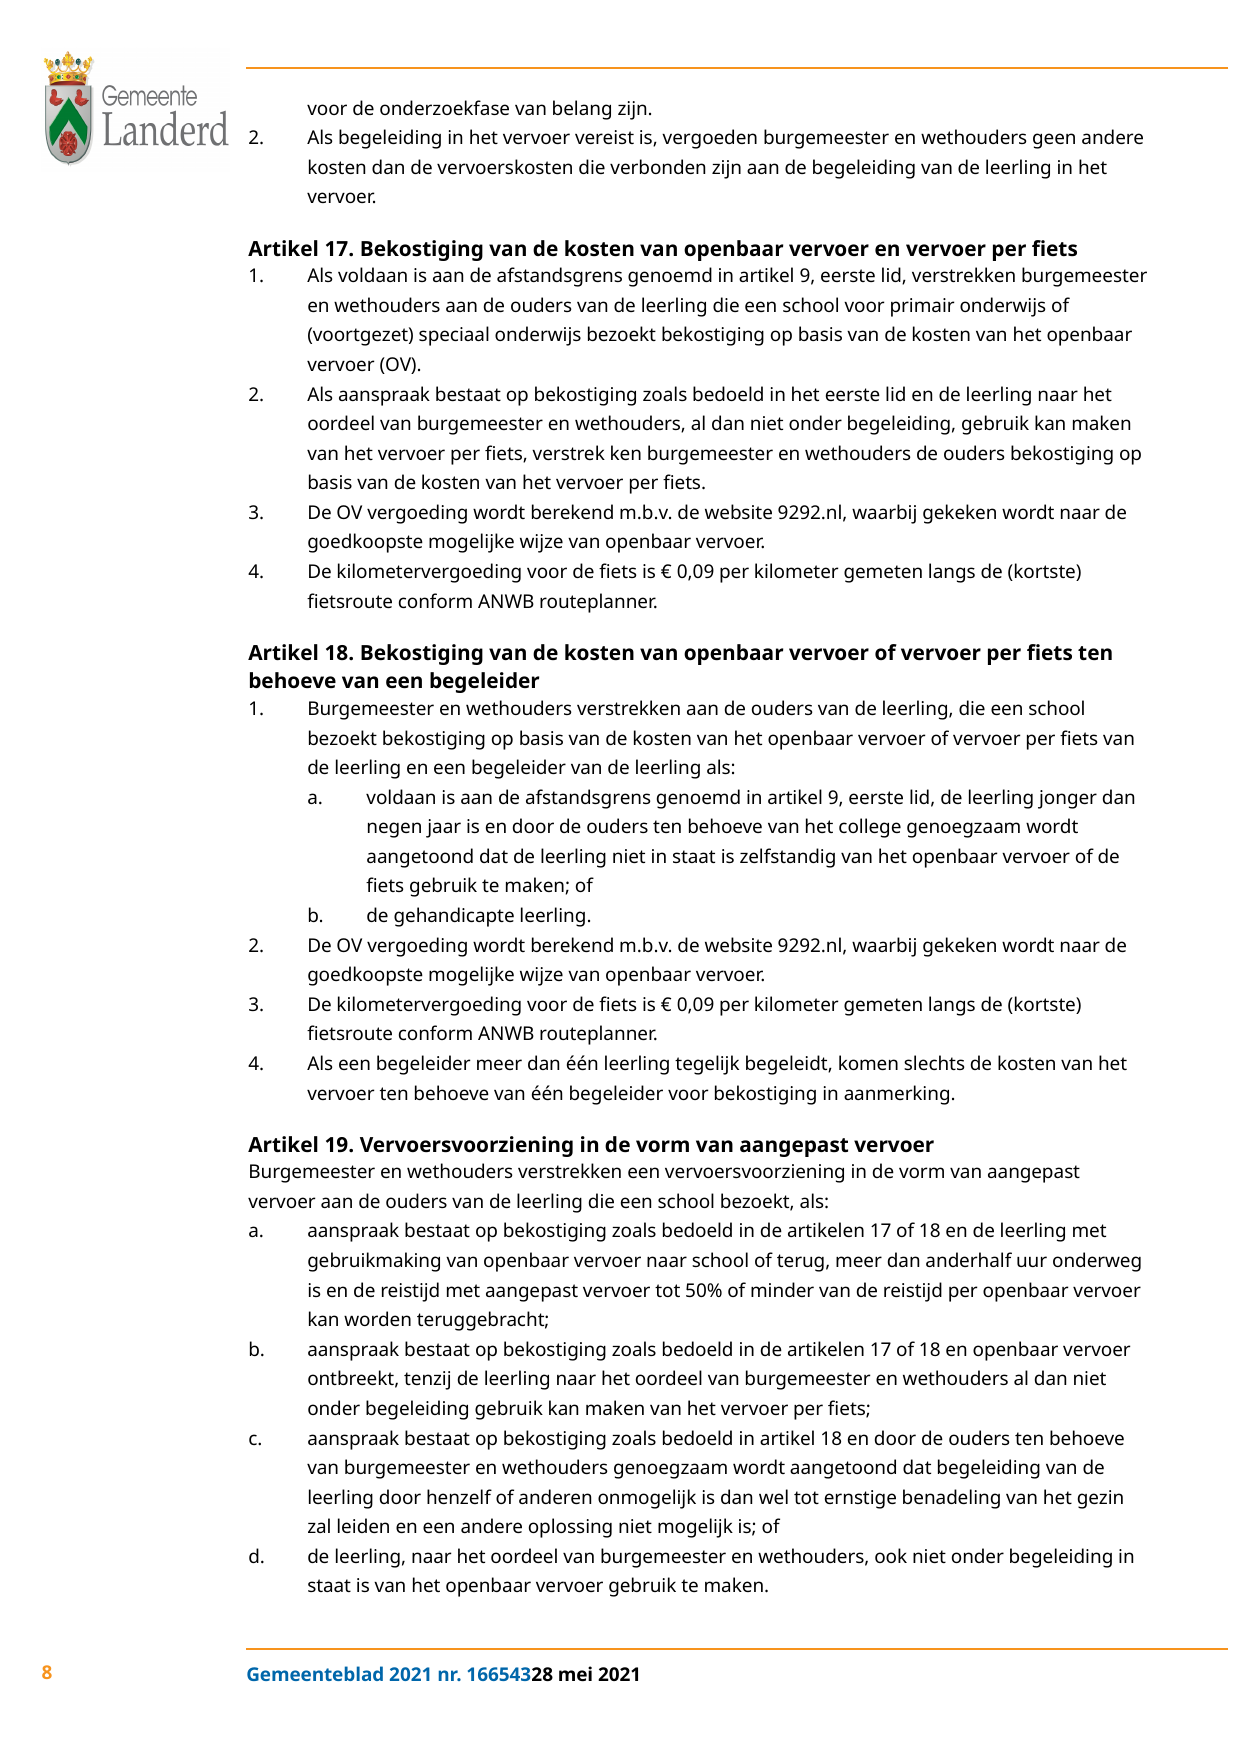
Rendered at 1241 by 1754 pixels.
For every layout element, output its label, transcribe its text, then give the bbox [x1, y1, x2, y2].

list Als begeleiding in het vervoer vereist is, vergoeden burgemeester en wethouders geen andere kosten dan de vervoerskosten die verbonden zijn aan de begeleiding van de leerling in het vervoer. [248, 124, 1152, 209]
picture [41, 47, 231, 172]
list De kilometervergoeding voor de fiets is € 0,09 per kilometer gemeten langs de (kortste) fietsroute conform ANWB routeplanner. [248, 991, 1152, 1046]
list voor de onderzoekfase van belang zijn. [248, 95, 1152, 121]
list voldaan is aan de afstandsgrens genoemd in artikel 9, eerste lid, de leerling jonger dan negen jaar is en door de ouders ten behoeve van het college genoegzaam wordt aangetoond dat de leerling niet in staat is zelfstandig van het openbaar vervoer of de fiets gebruik te maken; of [307, 784, 1152, 898]
list De OV vergoeding wordt berekend m.b.v. de website 9292.nl, waarbij gekeken wordt naar de goedkoopste mogelijke wijze van openbaar vervoer. [248, 499, 1152, 554]
list Als een begeleider meer dan één leerling tegelijk begeleidt, komen slechts de kosten van het vervoer ten behoeve van één begeleider voor bekostiging in aanmerking. [248, 1050, 1152, 1105]
list aanspraak bestaat op bekostiging zoals bedoeld in de artikelen 17 of 18 en openbaar vervoer ontbreekt, tenzij de leerling naar het oordeel van burgemeester en wethouders al dan niet onder begeleiding gebruik kan maken van het vervoer per fiets; [248, 1336, 1152, 1421]
list Als voldaan is aan de afstandsgrens genoemd in artikel 9, eerste lid, verstrekken burgemeester en wethouders aan de ouders van de leerling die een school voor primair onderwijs of (voortgezet) speciaal onderwijs bezoekt bekostiging op basis van de kosten van het openbaar vervoer (OV). [248, 262, 1152, 377]
text Burgemeester en wethouders verstrekken een vervoersvoorziening in de vorm van aangepast vervoer aan de ouders van de leerling die een school bezoekt, als: [248, 1158, 1152, 1214]
text Artikel 18. Bekostiging van de kosten van openbaar vervoer of vervoer per fiets ten behoeve van een begeleider [248, 638, 1152, 695]
text Artikel 19. Vervoersvoorziening in de vorm van aangepast vervoer [248, 1130, 1152, 1158]
list aanspraak bestaat op bekostiging zoals bedoeld in de artikelen 17 of 18 en de leerling met gebruikmaking van openbaar vervoer naar school of terug, meer dan anderhalf uur onderweg is en de reistijd met aangepast vervoer tot 50% of minder van de reistijd per openbaar vervoer kan worden teruggebracht; [248, 1218, 1152, 1332]
list aanspraak bestaat op bekostiging zoals bedoeld in artikel 18 en door de ouders ten behoeve van burgemeester en wethouders genoegzaam wordt aangetoond dat begeleiding van de leerling door henzelf of anderen onmogelijk is dan wel tot ernstige benadeling van het gezin zal leiden en een andere oplossing niet mogelijk is; of [248, 1425, 1152, 1539]
list de leerling, naar het oordeel van burgemeester en wethouders, ook niet onder begeleiding in staat is van het openbaar vervoer gebruik te maken. [248, 1543, 1152, 1598]
text Artikel 17. Bekostiging van de kosten van openbaar vervoer en vervoer per fiets [248, 234, 1152, 262]
list De kilometervergoeding voor de fiets is € 0,09 per kilometer gemeten langs de (kortste) fietsroute conform ANWB routeplanner. [248, 558, 1152, 613]
list de gehandicapte leerling. [307, 902, 1152, 928]
list De OV vergoeding wordt berekend m.b.v. de website 9292.nl, waarbij gekeken wordt naar de goedkoopste mogelijke wijze van openbaar vervoer. [248, 932, 1152, 987]
list Burgemeester en wethouders verstrekken aan de ouders van de leerling, die een school bezoekt bekostiging op basis van de kosten van het openbaar vervoer of vervoer per fiets van de leerling en een begeleider van de leerling als: [248, 695, 1152, 780]
list Als aanspraak bestaat op bekostiging zoals bedoeld in het eerste lid en de leerling naar het oordeel van burgemeester en wethouders, al dan niet onder begeleiding, gebruik kan maken van het vervoer per fiets, verstrek ken burgemeester en wethouders de ouders bekostiging op basis van de kosten van het vervoer per fiets. [248, 381, 1152, 495]
